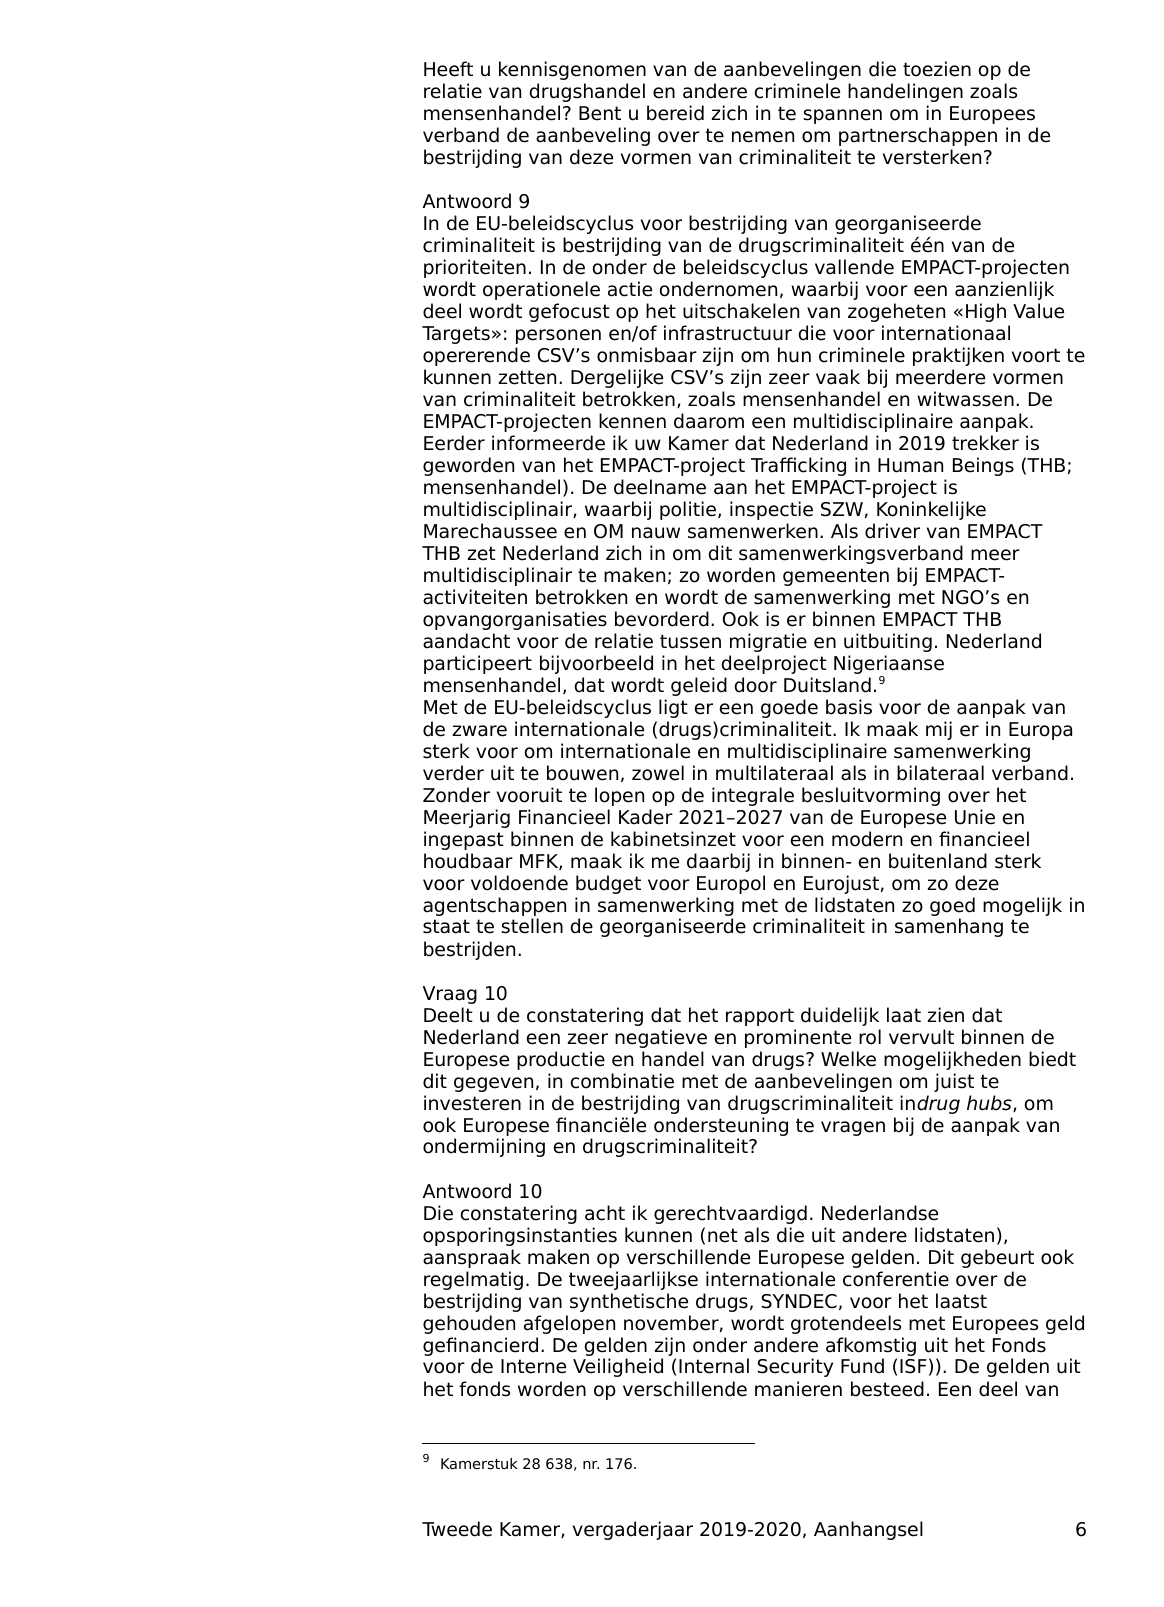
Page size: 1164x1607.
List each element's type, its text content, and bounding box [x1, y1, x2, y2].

text In de EU-beleidscyclus voor bestrijding van georganiseerde criminaliteit is bestrijding van de drugscriminaliteit één van de prioriteiten. In de onder de beleidscyclus vallende EMPACT-projecten wordt operationele actie ondernomen, waarbij voor een aanzienlijk deel wordt gefocust op het uitschakelen van zogeheten «High Value Targets»: personen en/of infrastructuur die voor internationaal opererende CSV’s onmisbaar zijn om hun criminele praktijken voort te kunnen zetten. Dergelijke CSV’s zijn zeer vaak bij meerdere vormen van criminaliteit betrokken, zoals mensenhandel en witwassen. De EMPACT-projecten kennen daarom een multidisciplinaire aanpak. Eerder informeerde ik uw Kamer dat Nederland in 2019 trekker is geworden van het EMPACT-project Trafficking in Human Beings (THB; mensenhandel). De deelname aan het EMPACT-project is multidisciplinair, waarbij politie, inspectie SZW, Koninkelijke Marechaussee en OM nauw samenwerken. Als driver van EMPACT THB zet Nederland zich in om dit samenwerkingsverband meer multidisciplinair te maken; zo worden gemeenten bij EMPACT-activiteiten betrokken en wordt de samenwerking met NGO’s en opvangorganisaties bevorderd. Ook is er binnen EMPACT THB aandacht voor de relatie tussen migratie en uitbuiting. Nederland participeert bijvoorbeeld in het deelproject Nigeriaanse mensenhandel, dat wordt geleid door Duitsland. [422, 213, 1087, 697]
text Kamerstuk 28 638, nr. 176. [422, 1452, 1087, 1474]
text Deelt u de constatering dat het rapport duidelijk laat zien dat Nederland een zeer negatieve en prominente rol vervult binnen de Europese productie en handel van drugs? Welke mogelijkheden biedt dit gegeven, in combinatie met de aanbevelingen om juist te investeren in de bestrijding van drugscriminaliteit indrug hubs, om ook Europese financiële ondersteuning te vragen bij de aanpak van ondermijning en drugscriminaliteit? [422, 1004, 1087, 1158]
text Antwoord 10 [422, 1181, 1087, 1203]
text Vraag 10 [422, 983, 1087, 1004]
text Die constatering acht ik gerechtvaardigd. Nederlandse opsporingsinstanties kunnen (net als die uit andere lidstaten), aanspraak maken op verschillende Europese gelden. Dit gebeurt ook regelmatig. De tweejaarlijkse internationale conferentie over de bestrijding van synthetische drugs, SYNDEC, voor het laatst gehouden afgelopen november, wordt grotendeels met Europees geld gefinancierd. De gelden zijn onder andere afkomstig uit het Fonds voor de Interne Veiligheid (Internal Security Fund (ISF)). De gelden uit het fonds worden op verschillende manieren besteed. Een deel van [422, 1203, 1087, 1400]
text Antwoord 9 [422, 191, 1087, 213]
text Met de EU-beleidscyclus ligt er een goede basis voor de aanpak van de zware internationale (drugs)criminaliteit. Ik maak mij er in Europa sterk voor om internationale en multidisciplinaire samenwerking verder uit te bouwen, zowel in multilateraal als in bilateraal verband. Zonder vooruit te lopen op de integrale besluitvorming over het Meerjarig Financieel Kader 2021–2027 van de Europese Unie en ingepast binnen de kabinetsinzet voor een modern en financieel houdbaar MFK, maak ik me daarbij in binnen- en buitenland sterk voor voldoende budget voor Europol en Eurojust, om zo deze agentschappen in samenwerking met de lidstaten zo goed mogelijk in staat te stellen de georganiseerde criminaliteit in samenhang te bestrijden. [422, 697, 1087, 960]
text Heeft u kennisgenomen van de aanbevelingen die toezien op de relatie van drugshandel en andere criminele handelingen zoals mensenhandel? Bent u bereid zich in te spannen om in Europees verband de aanbeveling over te nemen om partnerschappen in de bestrijding van deze vormen van criminaliteit te versterken? [422, 59, 1087, 169]
